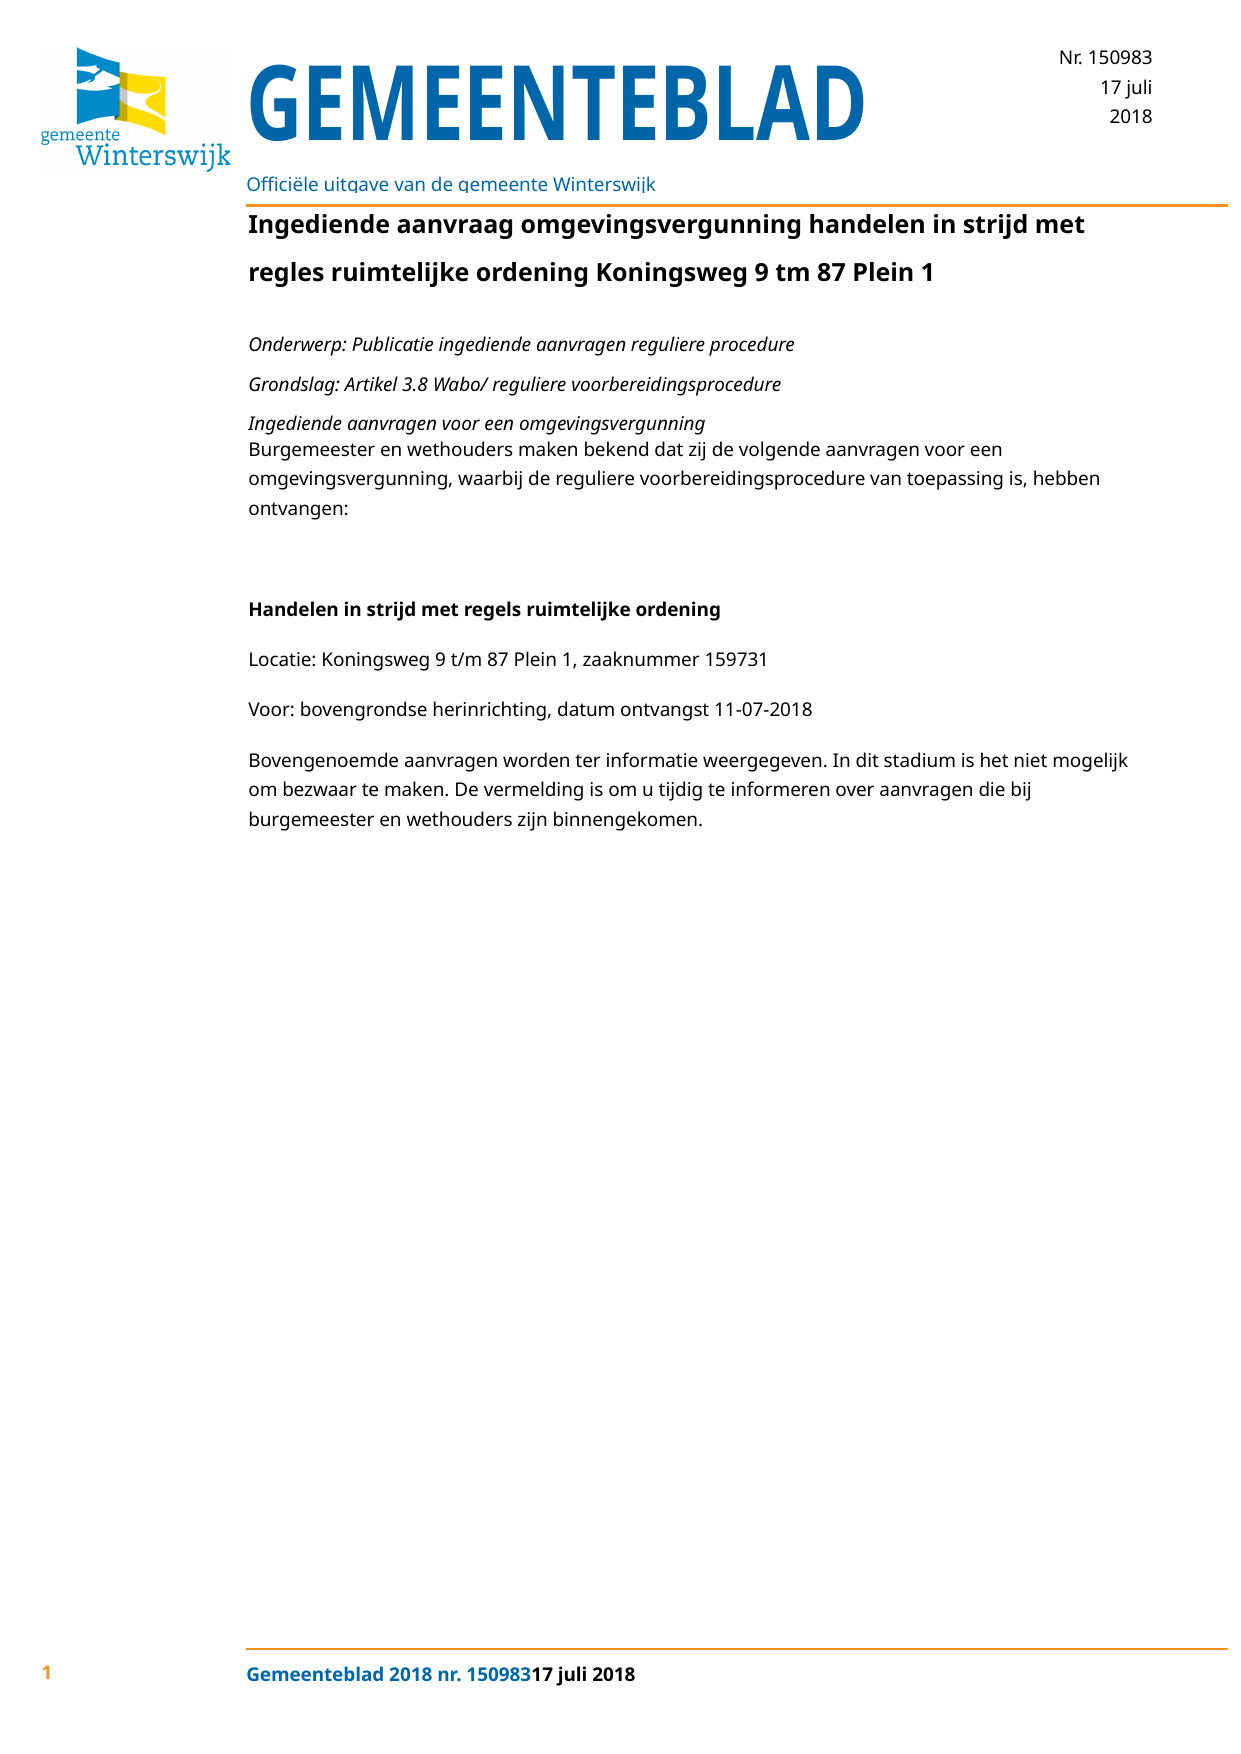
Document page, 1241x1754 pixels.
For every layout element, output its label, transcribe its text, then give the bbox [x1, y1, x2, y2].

text Bovengenoemde aanvragen worden ter informatie weergegeven. In dit stadium is het niet mogelijk om bezwaar te maken. De vermelding is om u tijdig te informeren over aanvragen die bij burgemeester en wethouders zijn binnengekomen. [248, 747, 1152, 832]
picture [225, 153, 231, 162]
text Grondslag: Artikel 3.8 Wabo/ reguliere voorbereidingsprocedure [248, 371, 1152, 396]
text Onderwerp: Publicatie ingediende aanvragen reguliere procedure [248, 331, 1152, 357]
text Ingediende aanvragen voor een omgevingsvergunning [248, 410, 1152, 436]
text Handelen in strijd met regels ruimtelijke ordening [248, 596, 1152, 621]
text Burgemeester en wethouders maken bekend dat zij de volgende aanvragen voor een omgevingsvergunning, waarbij de reguliere voorbereidingsprocedure van toepassing is, hebben ontvangen: [248, 436, 1152, 521]
text Locatie: Koningsweg 9 t/m 87 Plein 1, zaaknummer 159731 [248, 646, 1152, 672]
text Ingediende aanvraag omgevingsvergunning handelen in strijd met regles ruimtelijke ordening Koningsweg 9 tm 87 Plein 1 [248, 207, 1152, 288]
picture [41, 47, 231, 172]
text Voor: bovengrondse herinrichting, datum ontvangst 11-07-2018 [248, 697, 1152, 722]
